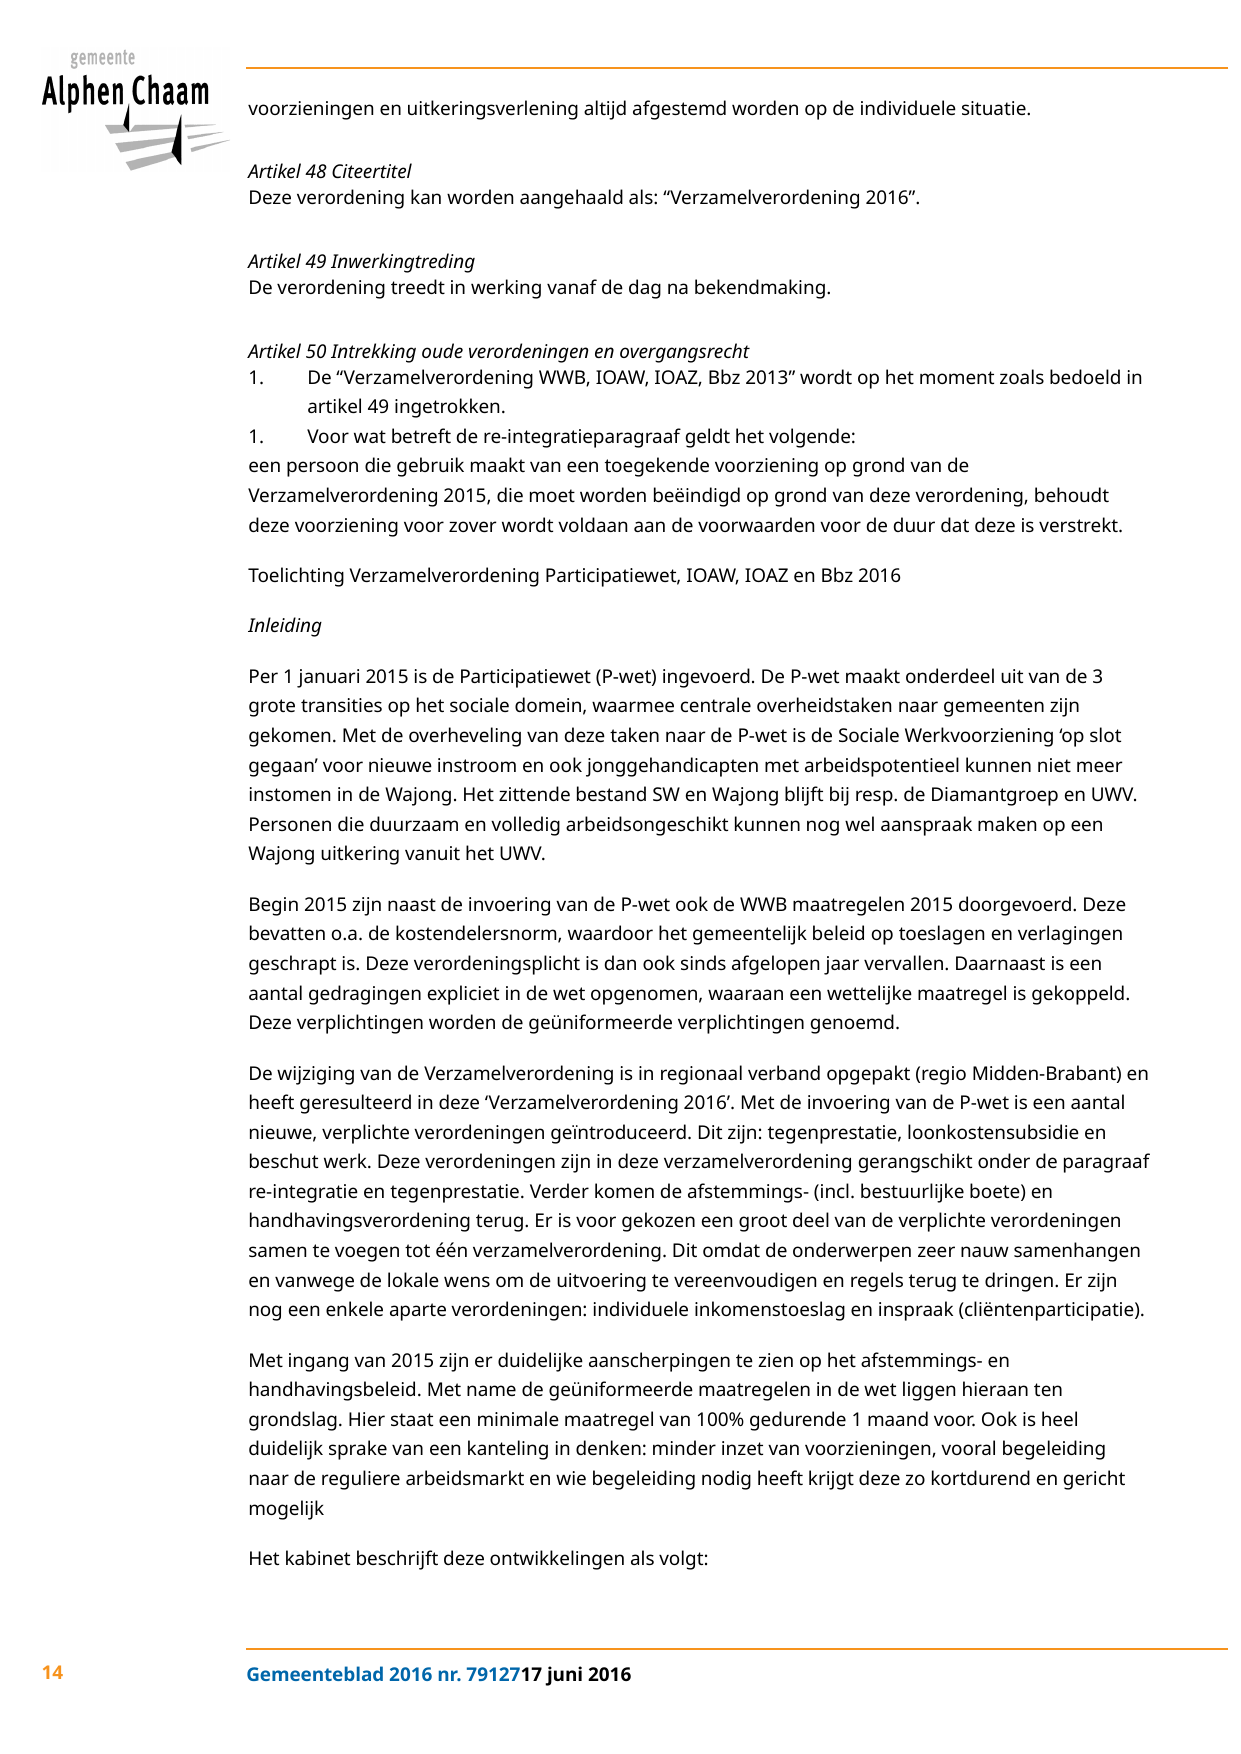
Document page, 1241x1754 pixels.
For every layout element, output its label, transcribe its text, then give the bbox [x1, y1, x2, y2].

text Artikel 49 Inwerkingtreding [248, 248, 1152, 274]
text Toelichting Verzamelverordening Participatiewet, IOAW, IOAZ en Bbz 2016 [248, 562, 1152, 588]
text De wijziging van de Verzamelverordening is in regionaal verband opgepakt (regio Midden-Brabant) en heeft geresulteerd in deze ‘Verzamelverordening 2016’. Met de invoering van de P-wet is een aantal nieuwe, verplichte verordeningen geïntroduceerd. Dit zijn: tegenprestatie, loonkostensubsidie en beschut werk. Deze verordeningen zijn in deze verzamelverordening gerangschikt onder de paragraaf re-integratie en tegenprestatie. Verder komen de afstemmings- (incl. bestuurlijke boete) en handhavingsverordening terug. Er is voor gekozen een groot deel van de verplichte verordeningen samen te voegen tot één verzamelverordening. Dit omdat de onderwerpen zeer nauw samenhangen en vanwege de lokale wens om de uitvoering te vereenvoudigen en regels terug te dringen. Er zijn nog een enkele aparte verordeningen: individuele inkomenstoeslag en inspraak (cliëntenparticipatie). [248, 1060, 1152, 1322]
text Begin 2015 zijn naast de invoering van de P-wet ook de WWB maatregelen 2015 doorgevoerd. Deze bevatten o.a. de kostendelersnorm, waardoor het gemeentelijk beleid op toeslagen en verlagingen geschrapt is. Deze verordeningsplicht is dan ook sinds afgelopen jaar vervallen. Daarnaast is een aantal gedragingen expliciet in de wet opgenomen, waaraan een wettelijke maatregel is gekoppeld. Deze verplichtingen worden de geüniformeerde verplichtingen genoemd. [248, 891, 1152, 1035]
text Per 1 januari 2015 is de Participatiewet (P-wet) ingevoerd. De P-wet maakt onderdeel uit van de 3 grote transities op het sociale domein, waarmee centrale overheidstaken naar gemeenten zijn gekomen. Met de overheveling van deze taken naar de P-wet is de Sociale Werkvoorziening ‘op slot gegaan’ voor nieuwe instroom en ook jonggehandicapten met arbeidspotentieel kunnen niet meer instomen in de Wajong. Het zittende bestand SW en Wajong blijft bij resp. de Diamantgroep en UWV. Personen die duurzaam en volledig arbeidsongeschikt kunnen nog wel aanspraak maken op een Wajong uitkering vanuit het UWV. [248, 663, 1152, 866]
text Artikel 50 Intrekking oude verordeningen en overgangsrecht [248, 338, 1152, 364]
text Het kabinet beschrijft deze ontwikkelingen als volgt: [248, 1545, 1152, 1571]
text Artikel 48 Citeertitel [248, 159, 1152, 184]
text voorzieningen en uitkeringsverlening altijd afgestemd worden op de individuele situatie. [248, 95, 1152, 121]
text De verordening treedt in werking vanaf de dag na bekendmaking. [248, 274, 1152, 300]
picture [41, 47, 231, 172]
text een persoon die gebruik maakt van een toegekende voorziening op grond van de Verzamelverordening 2015, die moet worden beëindigd op grond van deze verordening, behoudt deze voorziening voor zover wordt voldaan aan de voorwaarden voor de duur dat deze is verstrekt. [248, 453, 1152, 537]
list Voor wat betreft de re-integratieparagraaf geldt het volgende: [248, 423, 1152, 449]
text Inleiding [248, 613, 1152, 638]
text Deze verordening kan worden aangehaald als: “Verzamelverordening 2016”. [248, 184, 1152, 210]
text Met ingang van 2015 zijn er duidelijke aanscherpingen te zien op het afstemmings- en handhavingsbeleid. Met name de geüniformeerde maatregelen in de wet liggen hieraan ten grondslag. Hier staat een minimale maatregel van 100% gedurende 1 maand voor. Ook is heel duidelijk sprake van een kanteling in denken: minder inzet van voorzieningen, vooral begeleiding naar de reguliere arbeidsmarkt en wie begeleiding nodig heeft krijgt deze zo kortdurend en gericht mogelijk [248, 1347, 1152, 1520]
list De “Verzamelverordening WWB, IOAW, IOAZ, Bbz 2013” wordt op het moment zoals bedoeld in artikel 49 ingetrokken. [248, 364, 1152, 419]
